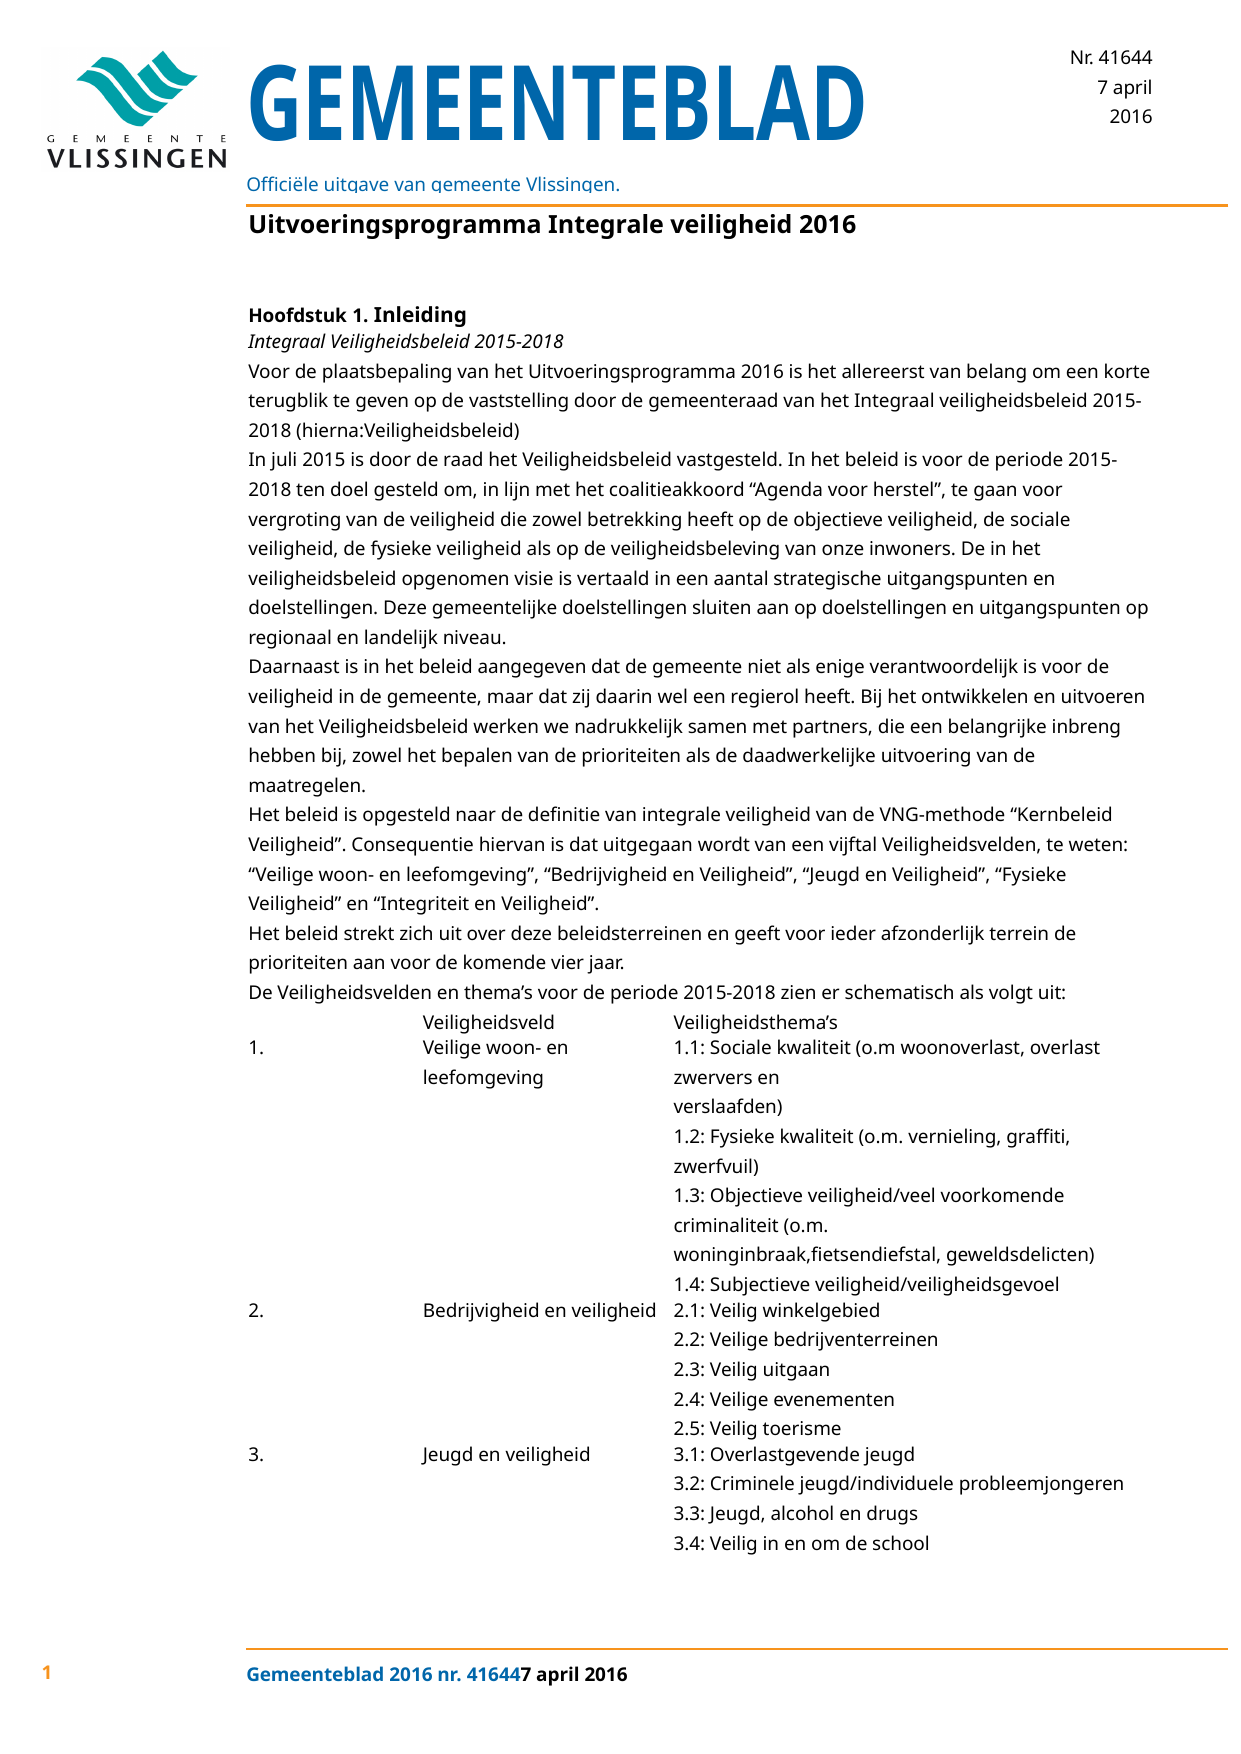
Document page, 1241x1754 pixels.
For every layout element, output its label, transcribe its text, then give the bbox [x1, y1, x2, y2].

table_cell Jeugd en veiligheid [423, 1441, 673, 1556]
table_header Veiligheidsthema’s [673, 1009, 1152, 1034]
table_cell Bedrijvigheid en veiligheid [423, 1297, 673, 1441]
table_header [248, 1009, 423, 1034]
text Het beleid is opgesteld naar de definitie van integrale veiligheid van de VNG-methode “Kernbeleid Veiligheid”. Consequentie hiervan is dat uitgegaan wordt van een vijftal Veiligheidsvelden, te weten: “Veilige woon- en leefomgeving”, “Bedrijvigheid en Veiligheid”, “Jeugd en Veiligheid”, “Fysieke Veiligheid” en “Integriteit en Veiligheid”. [248, 802, 1152, 916]
text Integraal Veiligheidsbeleid 2015-2018 [248, 328, 1152, 354]
table_cell 3.1: Overlastgevende jeugd 3.2: Criminele jeugd/individuele probleemjongeren 3.3: Jeugd, alcohol en drugs 3.4: Veilig in en om de school [673, 1441, 1152, 1556]
table_cell 3. [248, 1441, 423, 1556]
table_cell 1.1: Sociale kwaliteit (o.m woonoverlast, overlast zwervers en verslaafden) 1.2: Fysieke kwaliteit (o.m. vernieling, graffiti, zwerfvuil) 1.3: Objectieve veiligheid/veel voorkomende criminaliteit (o.m. woninginbraak,fietsendiefstal, geweldsdelicten) 1.4: Subjectieve veiligheid/veiligheidsgevoel [673, 1035, 1152, 1297]
text De Veiligheidsvelden en thema’s voor de periode 2015-2018 zien er schematisch als volgt uit: [248, 979, 1152, 1005]
picture [41, 47, 231, 172]
table_cell Veilige woon- en leefomgeving [423, 1035, 673, 1297]
table_cell 1. [248, 1035, 423, 1297]
text Uitvoeringsprogramma Integrale veiligheid 2016 [248, 207, 1152, 241]
table_cell 2. [248, 1297, 423, 1441]
text Daarnaast is in het beleid aangegeven dat de gemeente niet als enige verantwoordelijk is voor de veiligheid in de gemeente, maar dat zij daarin wel een regierol heeft. Bij het ontwikkelen en uitvoeren van het Veiligheidsbeleid werken we nadrukkelijk samen met partners, die een belangrijke inbreng hebben bij, zowel het bepalen van de prioriteiten als de daadwerkelijke uitvoering van de maatregelen. [248, 654, 1152, 798]
text Voor de plaatsbepaling van het Uitvoeringsprogramma 2016 is het allereerst van belang om een korte terugblik te geven op de vaststelling door de gemeenteraad van het Integraal veiligheidsbeleid 2015-2018 (hierna:Veiligheidsbeleid) [248, 358, 1152, 443]
text Hoofdstuk 1. Inleiding [248, 300, 1152, 328]
table_cell 2.1: Veilig winkelgebied 2.2: Veilige bedrijventerreinen 2.3: Veilig uitgaan 2.4: Veilige evenementen 2.5: Veilig toerisme [673, 1297, 1152, 1441]
text In juli 2015 is door de raad het Veiligheidsbeleid vastgesteld. In het beleid is voor de periode 2015-2018 ten doel gesteld om, in lijn met het coalitieakkoord “Agenda voor herstel”, te gaan voor vergroting van de veiligheid die zowel betrekking heeft op de objectieve veiligheid, de sociale veiligheid, de fysieke veiligheid als op de veiligheidsbeleving van onze inwoners. De in het veiligheidsbeleid opgenomen visie is vertaald in een aantal strategische uitgangspunten en doelstellingen. Deze gemeentelijke doelstellingen sluiten aan op doelstellingen en uitgangspunten op regionaal en landelijk niveau. [248, 447, 1152, 650]
table_header Veiligheidsveld [423, 1009, 673, 1034]
text Het beleid strekt zich uit over deze beleidsterreinen en geeft voor ieder afzonderlijk terrein de prioriteiten aan voor de komende vier jaar. [248, 920, 1152, 975]
